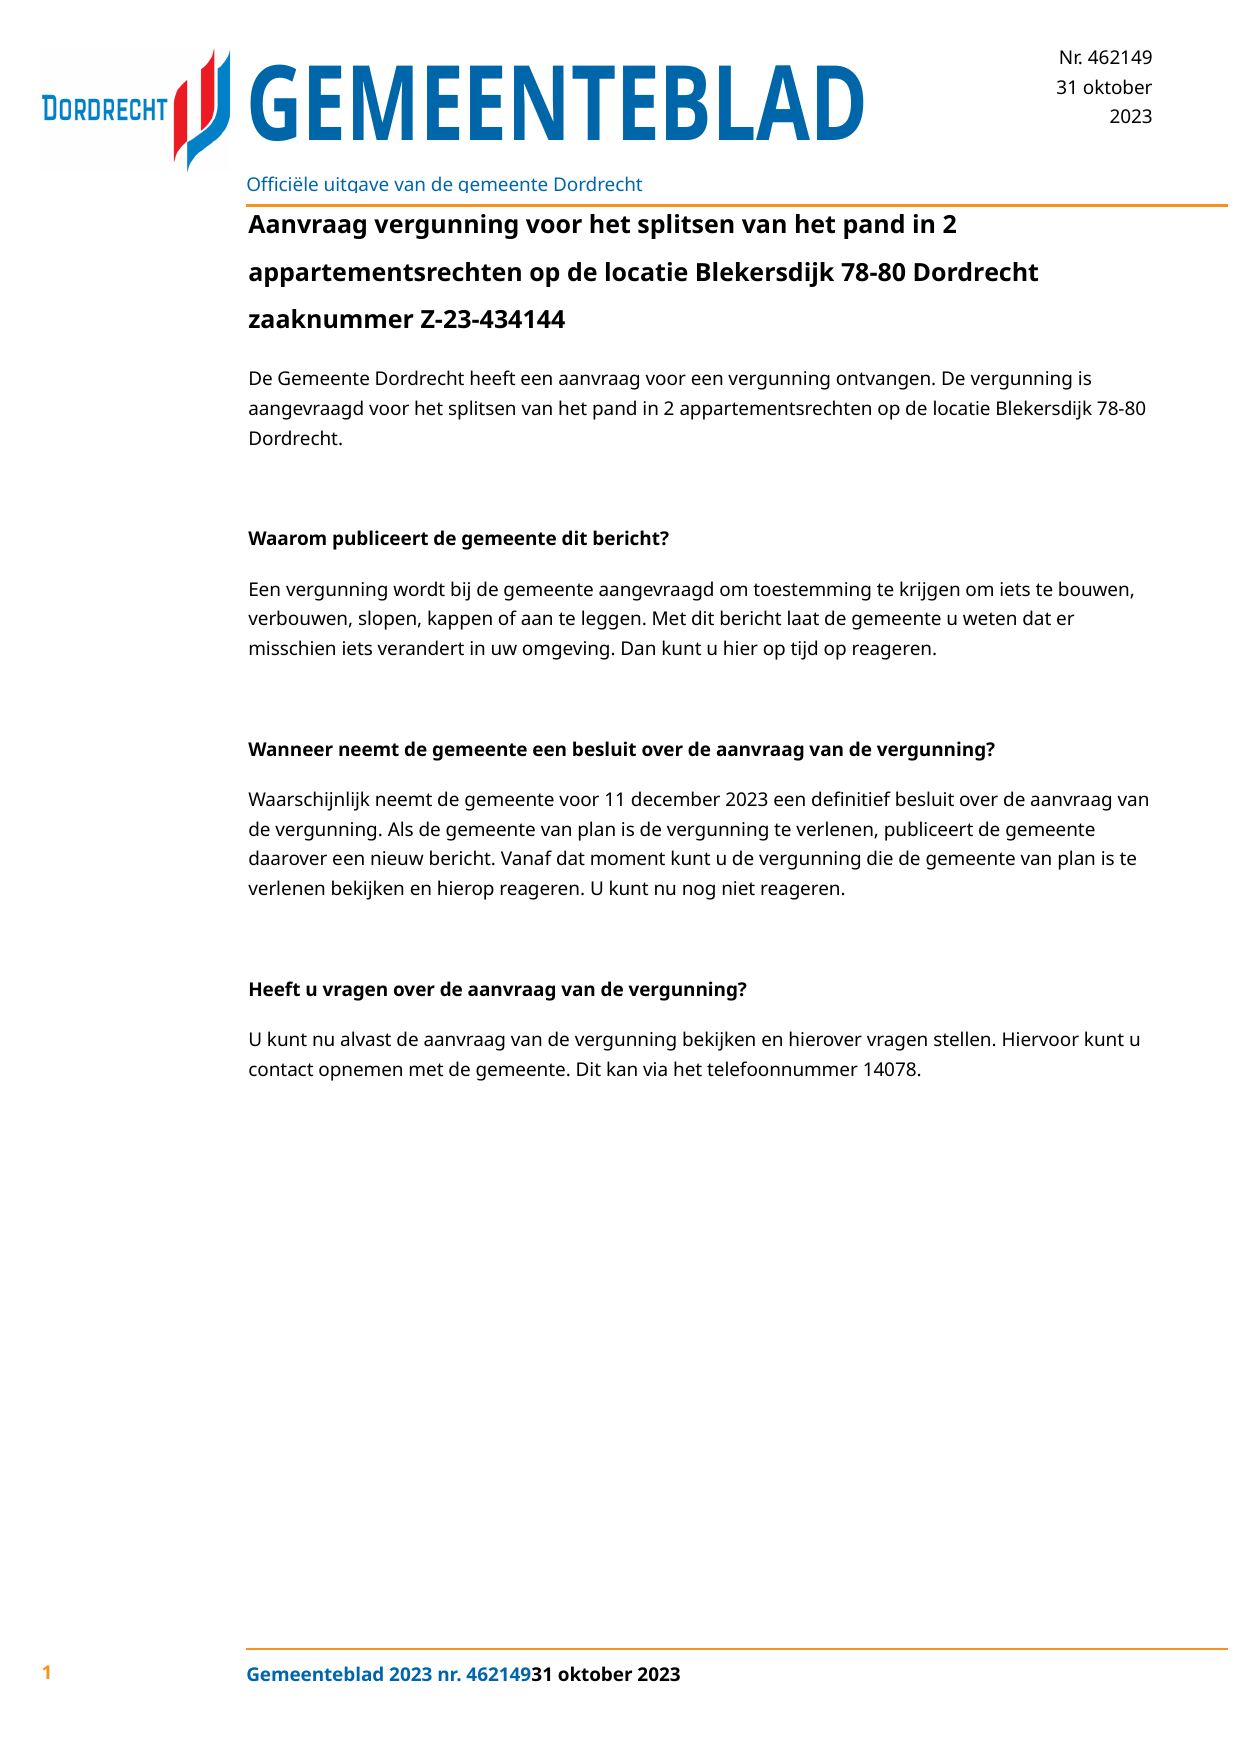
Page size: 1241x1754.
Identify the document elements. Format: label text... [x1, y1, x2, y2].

text Waarom publiceert de gemeente dit bericht? [248, 526, 1152, 551]
text Aanvraag vergunning voor het splitsen van het pand in 2 appartementsrechten op de locatie Blekersdijk 78-80 Dordrecht zaaknummer Z-23-434144 [248, 207, 1152, 336]
text De Gemeente Dordrecht heeft een aanvraag voor een vergunning ontvangen. De vergunning is aangevraagd voor het splitsen van het pand in 2 appartementsrechten op de locatie Blekersdijk 78-80 Dordrecht. [248, 366, 1152, 450]
text U kunt nu alvast de aanvraag van de vergunning bekijken en hierover vragen stellen. Hiervoor kunt u contact opnemen met de gemeente. Dit kan via het telefoonnummer 14078. [248, 1026, 1152, 1082]
text Een vergunning wordt bij de gemeente aangevraagd om toestemming te krijgen om iets te bouwen, verbouwen, slopen, kappen of aan te leggen. Met dit bericht laat de gemeente u weten dat er misschien iets verandert in uw omgeving. Dan kunt u hier op tijd op reageren. [248, 576, 1152, 661]
text Heeft u vragen over de aanvraag van de vergunning? [248, 976, 1152, 1002]
text Wanneer neemt de gemeente een besluit over de aanvraag van de vergunning? [248, 736, 1152, 762]
picture [41, 47, 231, 172]
text Waarschijnlijk neemt de gemeente voor 11 december 2023 een definitief besluit over de aanvraag van de vergunning. Als de gemeente van plan is de vergunning te verlenen, publiceert de gemeente daarover een nieuw bericht. Vanaf dat moment kunt u de vergunning die de gemeente van plan is te verlenen bekijken en hierop reageren. U kunt nu nog niet reageren. [248, 786, 1152, 901]
